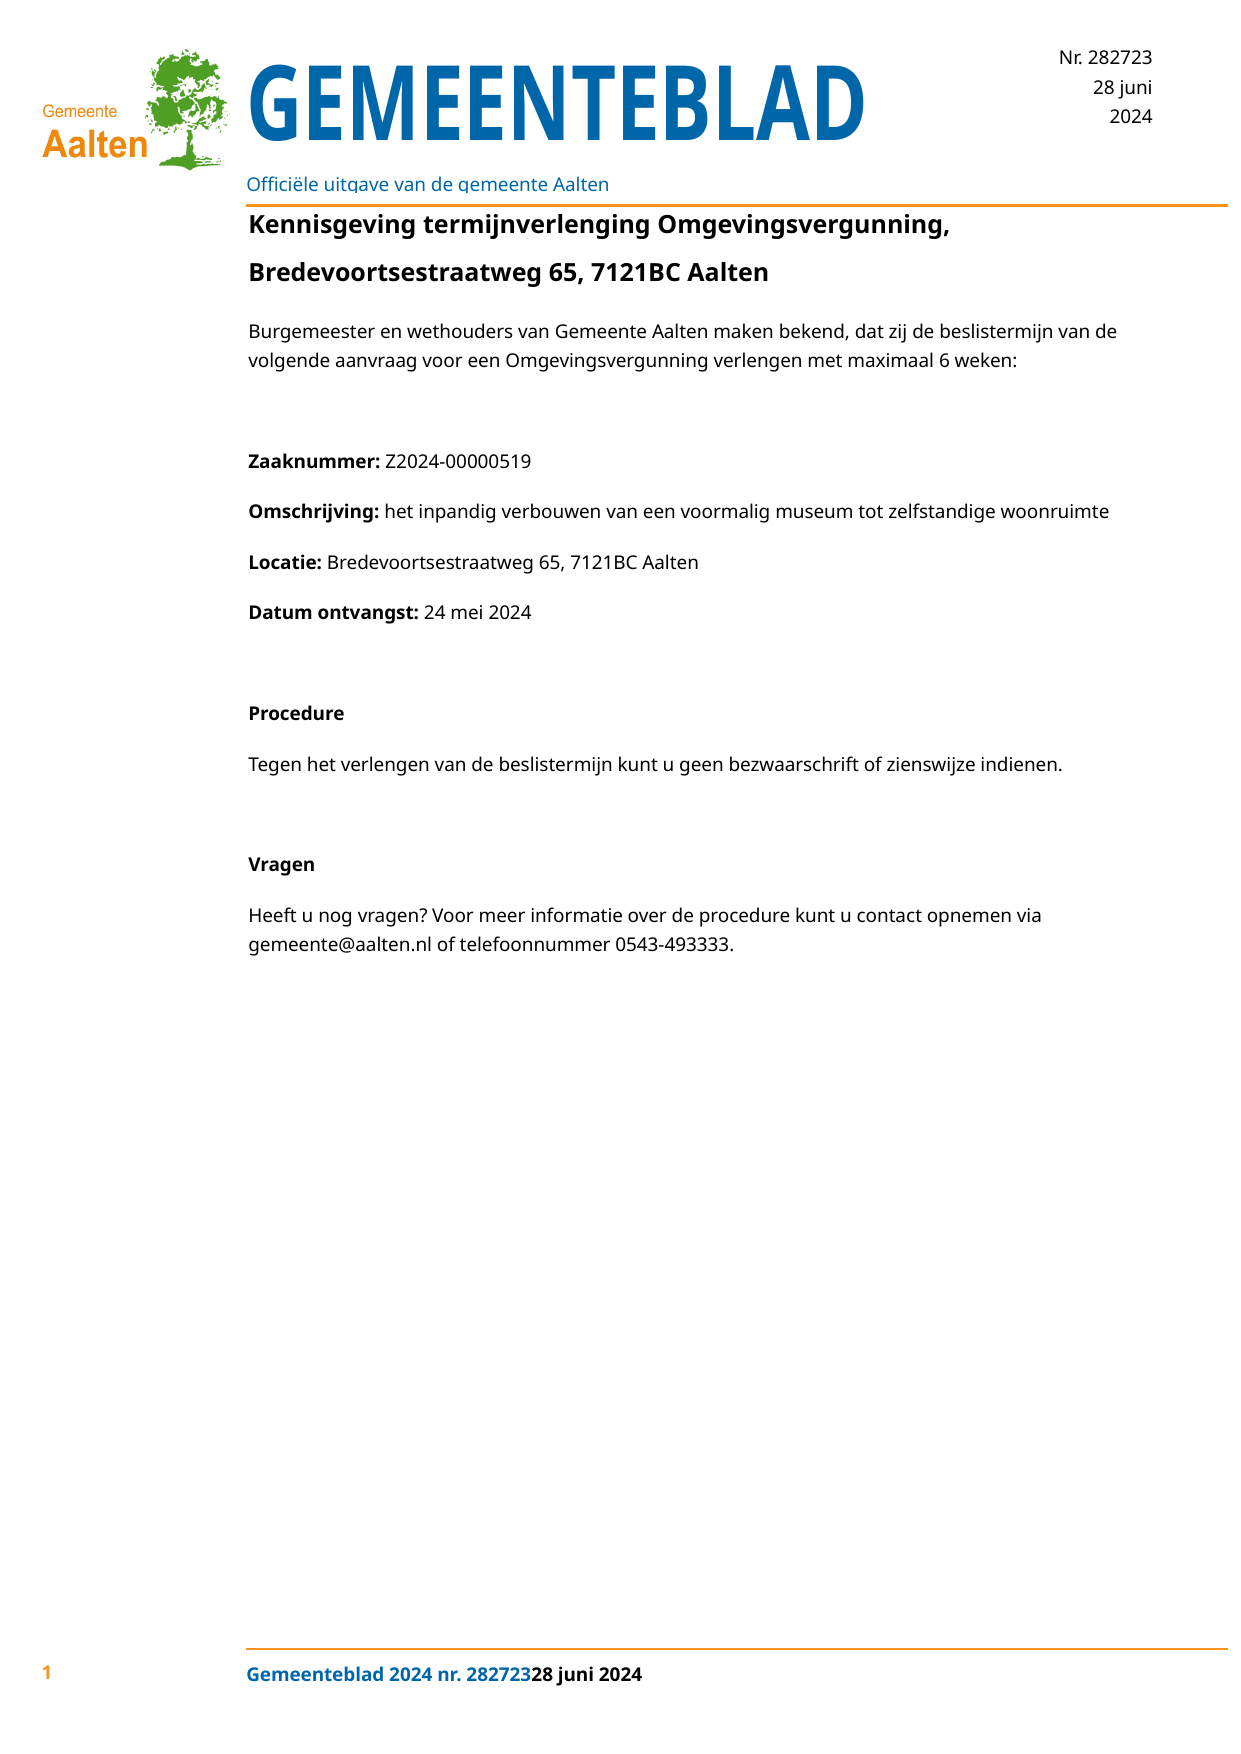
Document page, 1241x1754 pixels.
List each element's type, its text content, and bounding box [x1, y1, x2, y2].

text Heeft u nog vragen? Voor meer informatie over de procedure kunt u contact opnemen via gemeente@aalten.nl of telefoonnummer 0543-493333. [248, 902, 1152, 957]
text Kennisgeving termijnverlenging Omgevingsvergunning, Bredevoortsestraatweg 65, 7121BC Aalten [248, 207, 1152, 288]
text Locatie: Bredevoortsestraatweg 65, 7121BC Aalten [248, 549, 1152, 575]
text Zaaknummer: Z2024-00000519 [248, 448, 1152, 474]
picture [41, 47, 231, 172]
text Procedure [248, 700, 1152, 726]
text Burgemeester en wethouders van Gemeente Aalten maken bekend, dat zij de beslistermijn van de volgende aanvraag voor een Omgevingsvergunning verlengen met maximaal 6 weken: [248, 318, 1152, 373]
text Vragen [248, 852, 1152, 877]
text Tegen het verlengen van de beslistermijn kunt u geen bezwaarschrift of zienswijze indienen. [248, 751, 1152, 777]
text Datum ontvangst: 24 mei 2024 [248, 599, 1152, 625]
text Omschrijving: het inpandig verbouwen van een voormalig museum tot zelfstandige woonruimte [248, 499, 1152, 524]
